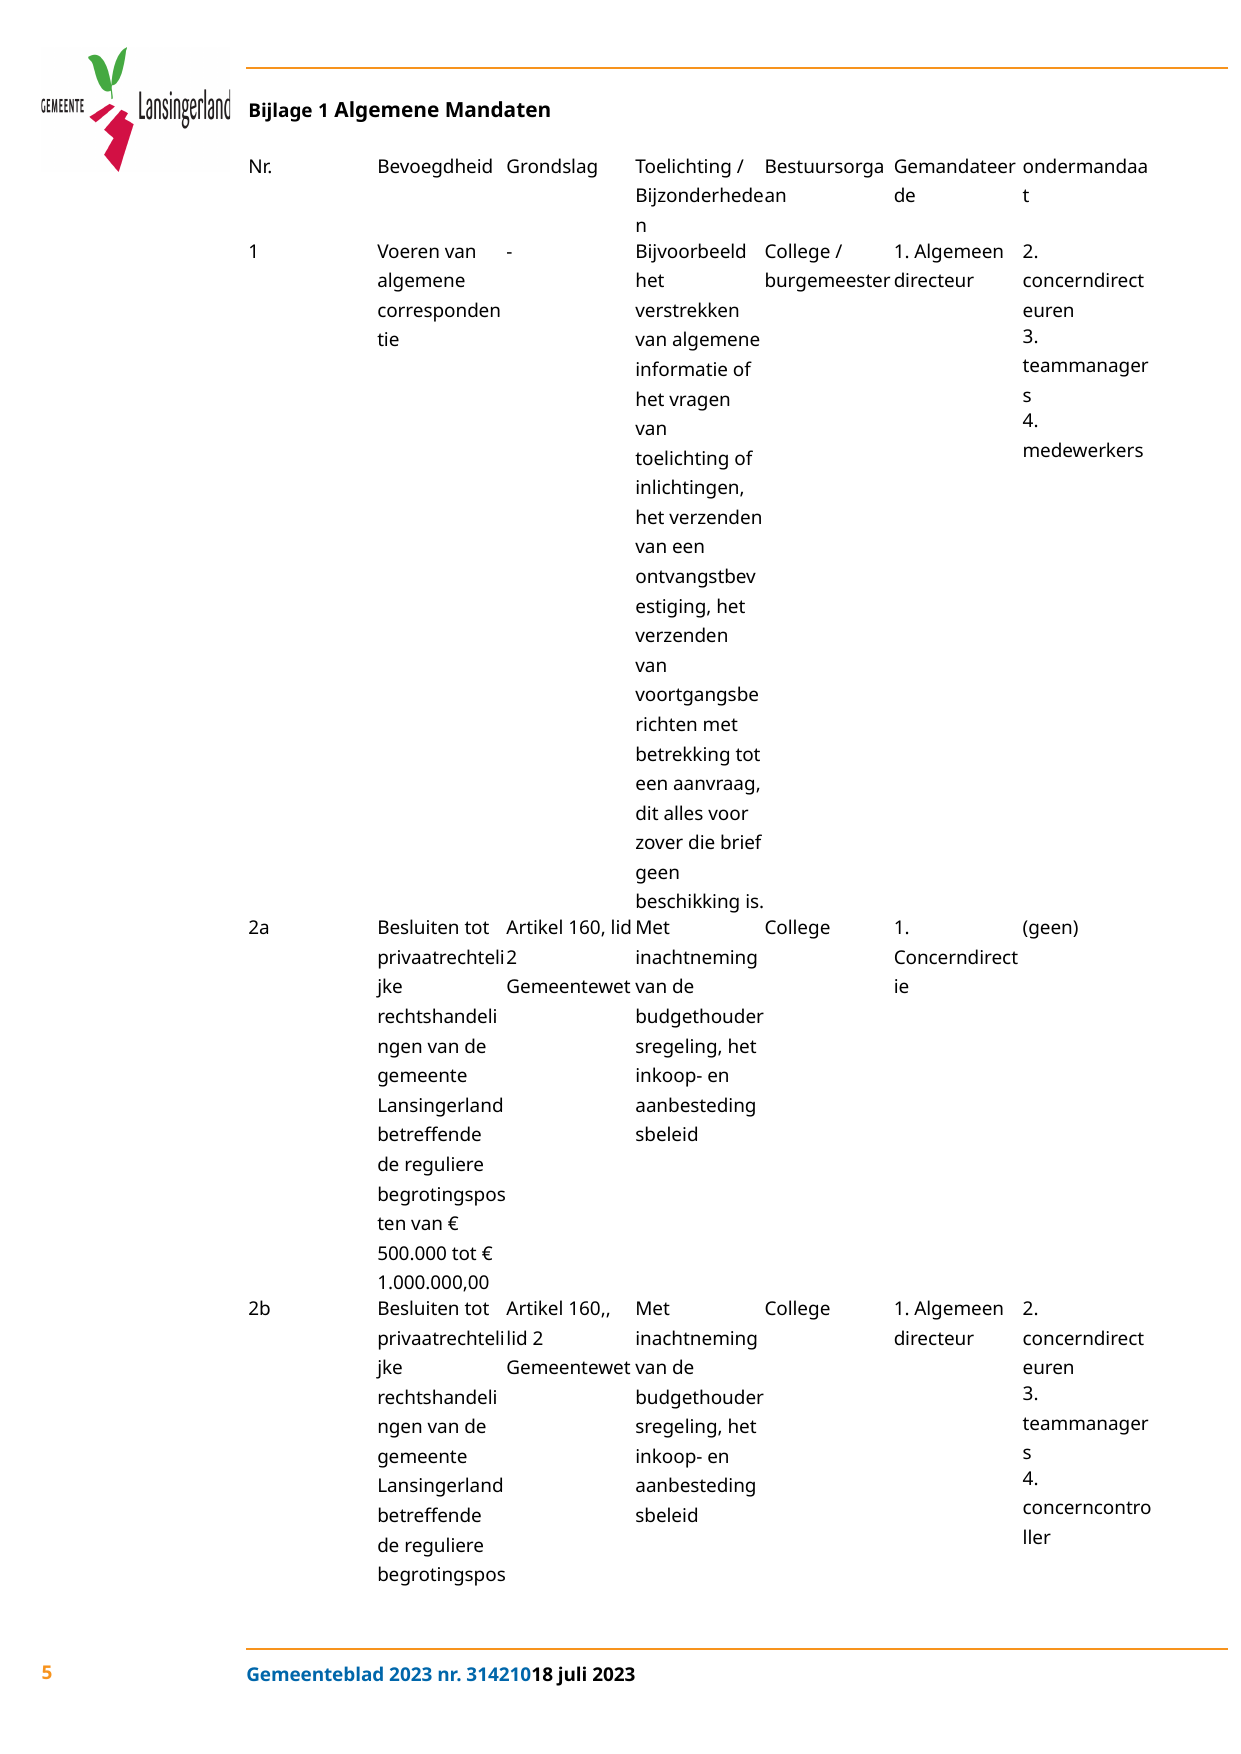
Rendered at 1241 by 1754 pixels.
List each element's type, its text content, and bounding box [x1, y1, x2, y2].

table_cell 2a [248, 915, 377, 1295]
table_header Grondslag [506, 153, 635, 238]
table_cell Voeren van algemene correspondentie [377, 238, 506, 914]
table_cell 2. concerndirecteuren [1023, 1295, 1152, 1380]
table_cell - [506, 238, 635, 914]
table_cell 1. Algemeen directeur [894, 238, 1022, 914]
table_cell 4. concerncontroller [1023, 1465, 1152, 1587]
table_cell College [764, 915, 893, 1295]
table_cell 2. concerndirecteuren [1023, 238, 1152, 323]
table_cell 4. medewerkers [1023, 408, 1152, 914]
table_cell Artikel 160,, lid 2 Gemeentewet [506, 1295, 635, 1587]
table_cell Met inachtneming van de budgethoudersregeling, het inkoop- en aanbestedingsbeleid [635, 1295, 764, 1587]
table_cell Besluiten tot privaatrechtelijke rechtshandelingen van de gemeente Lansingerland betreffende de reguliere begrotingspos [377, 1295, 506, 1587]
table_cell 1 [248, 238, 377, 914]
table_cell 3. teammanagers [1023, 323, 1152, 408]
table_header Gemandateerde [894, 153, 1022, 238]
table_header Nr. [248, 153, 377, 238]
table_header Toelichting / Bijzonderheden [635, 153, 764, 238]
table_cell College [764, 1295, 893, 1587]
table_cell Met inachtneming van de budgethoudersregeling, het inkoop- en aanbestedingsbeleid [635, 915, 764, 1295]
table_header Bestuursorgaan [764, 153, 893, 238]
table_cell 2b [248, 1295, 377, 1587]
table_cell Bijvoorbeeld het verstrekken van algemene informatie of het vragen van toelichting of inlichtingen, het verzenden van een ontvangstbevestiging, het verzenden van voortgangsberichten met betrekking tot een aanvraag, dit alles voor zover die brief geen beschikking is. [635, 238, 764, 914]
text Bijlage 1 Algemene Mandaten [248, 95, 1152, 123]
table_header Bevoegdheid [377, 153, 506, 238]
table_cell 1. Concerndirectie [894, 915, 1022, 1295]
table_cell College / burgemeester [764, 238, 893, 914]
table_cell 3. teammanagers [1023, 1380, 1152, 1465]
table_cell 1. Algemeen directeur [894, 1295, 1022, 1587]
table_header ondermandaat [1023, 153, 1152, 238]
table_cell Artikel 160, lid 2 Gemeentewet [506, 915, 635, 1295]
table_cell (geen) [1023, 915, 1152, 1295]
table_cell Besluiten tot privaatrechtelijke rechtshandelingen van de gemeente Lansingerland betreffende de reguliere begrotingsposten van € 500.000 tot € 1.000.000,00 [377, 915, 506, 1295]
picture [41, 47, 231, 172]
